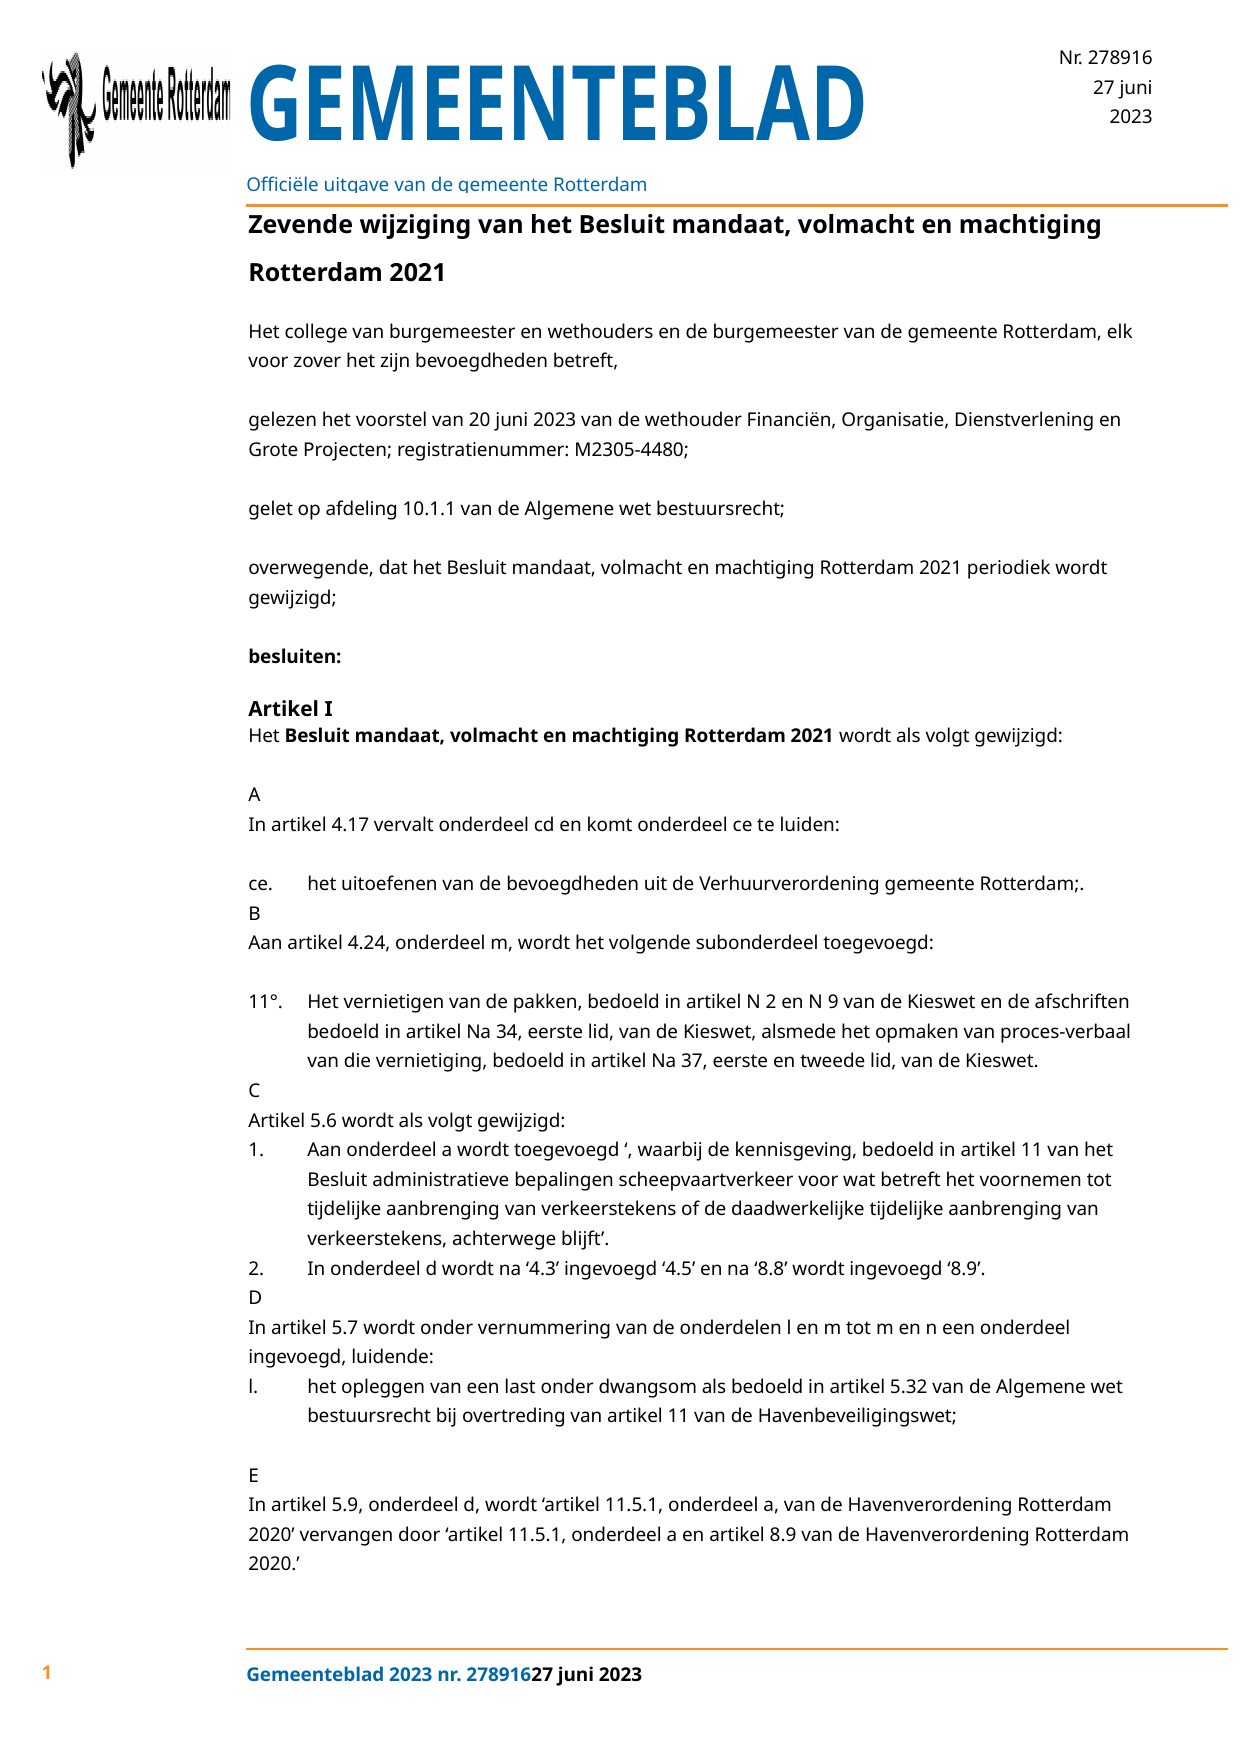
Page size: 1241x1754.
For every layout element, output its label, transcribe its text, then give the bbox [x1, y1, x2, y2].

text gelet op afdeling 10.1.1 van de Algemene wet bestuursrecht; [248, 495, 1152, 521]
text Artikel I [248, 694, 1152, 722]
list Het vernietigen van de pakken, bedoeld in artikel N 2 en N 9 van de Kieswet en de afschriften bedoeld in artikel Na 34, eerste lid, van de Kieswet, alsmede het opmaken van proces-verbaal van die vernietiging, bedoeld in artikel Na 37, eerste en tweede lid, van de Kieswet. [248, 988, 1152, 1073]
text B [248, 900, 1152, 925]
text Aan artikel 4.24, onderdeel m, wordt het volgende subonderdeel toegevoegd: [248, 929, 1152, 955]
picture [41, 47, 231, 172]
text E [248, 1462, 1152, 1487]
text Zevende wijziging van het Besluit mandaat, volmacht en machtiging Rotterdam 2021 [248, 207, 1152, 288]
text In artikel 5.9, onderdeel d, wordt ‘artikel 11.5.1, onderdeel a, van de Havenverordening Rotterdam 2020’ vervangen door ‘artikel 11.5.1, onderdeel a en artikel 8.9 van de Havenverordening Rotterdam 2020.’ [248, 1491, 1152, 1576]
text Artikel 5.6 wordt als volgt gewijzigd: [248, 1107, 1152, 1132]
text C [248, 1077, 1152, 1103]
text gelezen het voorstel van 20 juni 2023 van de wethouder Financiën, Organisatie, Dienstverlening en Grote Projecten; registratienummer: M2305-4480; [248, 407, 1152, 462]
list In onderdeel d wordt na ‘4.3’ ingevoegd ‘4.5’ en na ‘8.8’ wordt ingevoegd ‘8.9’. [248, 1255, 1152, 1280]
text In artikel 5.7 wordt onder vernummering van de onderdelen l en m tot m en n een onderdeel ingevoegd, luidende: [248, 1314, 1152, 1369]
text Het Besluit mandaat, volmacht en machtiging Rotterdam 2021 wordt als volgt gewijzigd: [248, 722, 1152, 748]
list het uitoefenen van de bevoegdheden uit de Verhuurverordening gemeente Rotterdam;. [248, 870, 1152, 896]
text A [248, 781, 1152, 807]
list Aan onderdeel a wordt toegevoegd ‘, waarbij de kennisgeving, bedoeld in artikel 11 van het Besluit administratieve bepalingen scheepvaartverkeer voor wat betreft het voornemen tot tijdelijke aanbrenging van verkeerstekens of de daadwerkelijke tijdelijke aanbrenging van verkeerstekens, achterwege blijft’. [248, 1136, 1152, 1251]
text besluiten: [248, 643, 1152, 669]
text overwegende, dat het Besluit mandaat, volmacht en machtiging Rotterdam 2021 periodiek wordt gewijzigd; [248, 554, 1152, 610]
text Het college van burgemeester en wethouders en de burgemeester van de gemeente Rotterdam, elk voor zover het zijn bevoegdheden betreft, [248, 318, 1152, 373]
text D [248, 1284, 1152, 1310]
list het opleggen van een last onder dwangsom als bedoeld in artikel 5.32 van de Algemene wet bestuursrecht bij overtreding van artikel 11 van de Havenbeveiligingswet; [248, 1373, 1152, 1428]
text In artikel 4.17 vervalt onderdeel cd en komt onderdeel ce te luiden: [248, 811, 1152, 837]
